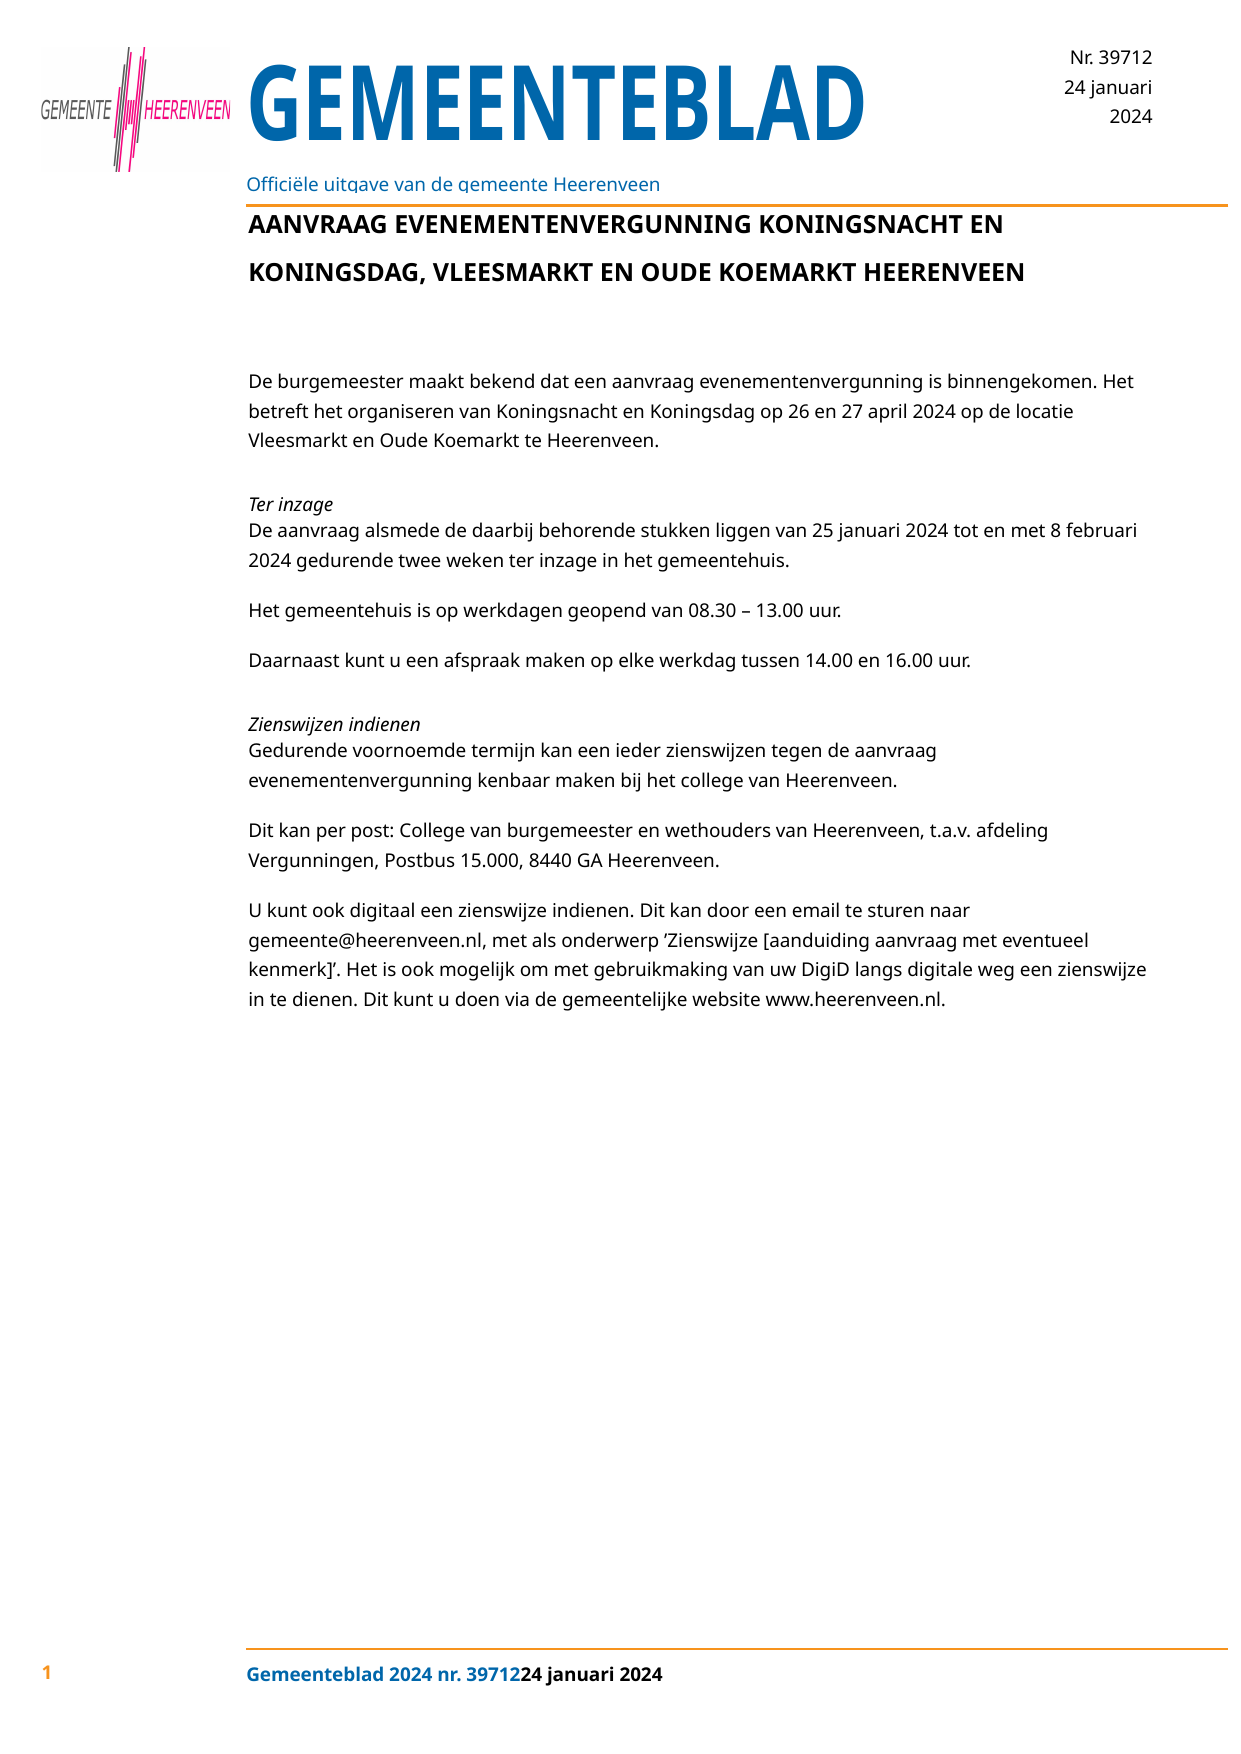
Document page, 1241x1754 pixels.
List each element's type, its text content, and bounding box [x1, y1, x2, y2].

text AANVRAAG EVENEMENTENVERGUNNING KONINGSNACHT EN KONINGSDAG, VLEESMARKT EN OUDE KOEMARKT HEERENVEEN [248, 207, 1152, 288]
text Het gemeentehuis is op werkdagen geopend van 08.30 – 13.00 uur. [248, 597, 1152, 623]
text Gedurende voornoemde termijn kan een ieder zienswijzen tegen de aanvraag evenementenvergunning kenbaar maken bij het college van Heerenveen. [248, 737, 1152, 793]
text Ter inzage [248, 491, 1152, 517]
text Dit kan per post: College van burgemeester en wethouders van Heerenveen, t.a.v. afdeling Vergunningen, Postbus 15.000, 8440 GA Heerenveen. [248, 817, 1152, 873]
picture [41, 47, 231, 172]
text U kunt ook digitaal een zienswijze indienen. Dit kan door een email te sturen naar gemeente@heerenveen.nl, met als onderwerp ’Zienswijze [aanduiding aanvraag met eventueel kenmerk]’. Het is ook mogelijk om met gebruikmaking van uw DigiD langs digitale weg een zienswijze in te dienen. Dit kunt u doen via de gemeentelijke website www.heerenveen.nl. [248, 897, 1152, 1012]
text De aanvraag alsmede de daarbij behorende stukken liggen van 25 januari 2024 tot en met 8 februari 2024 gedurende twee weken ter inzage in het gemeentehuis. [248, 517, 1152, 572]
text Zienswijzen indienen [248, 712, 1152, 737]
text Daarnaast kunt u een afspraak maken op elke werkdag tussen 14.00 en 16.00 uur. [248, 648, 1152, 673]
text De burgemeester maakt bekend dat een aanvraag evenementenvergunning is binnengekomen. Het betreft het organiseren van Koningsnacht en Koningsdag op 26 en 27 april 2024 op de locatie Vleesmarkt en Oude Koemarkt te Heerenveen. [248, 368, 1152, 453]
